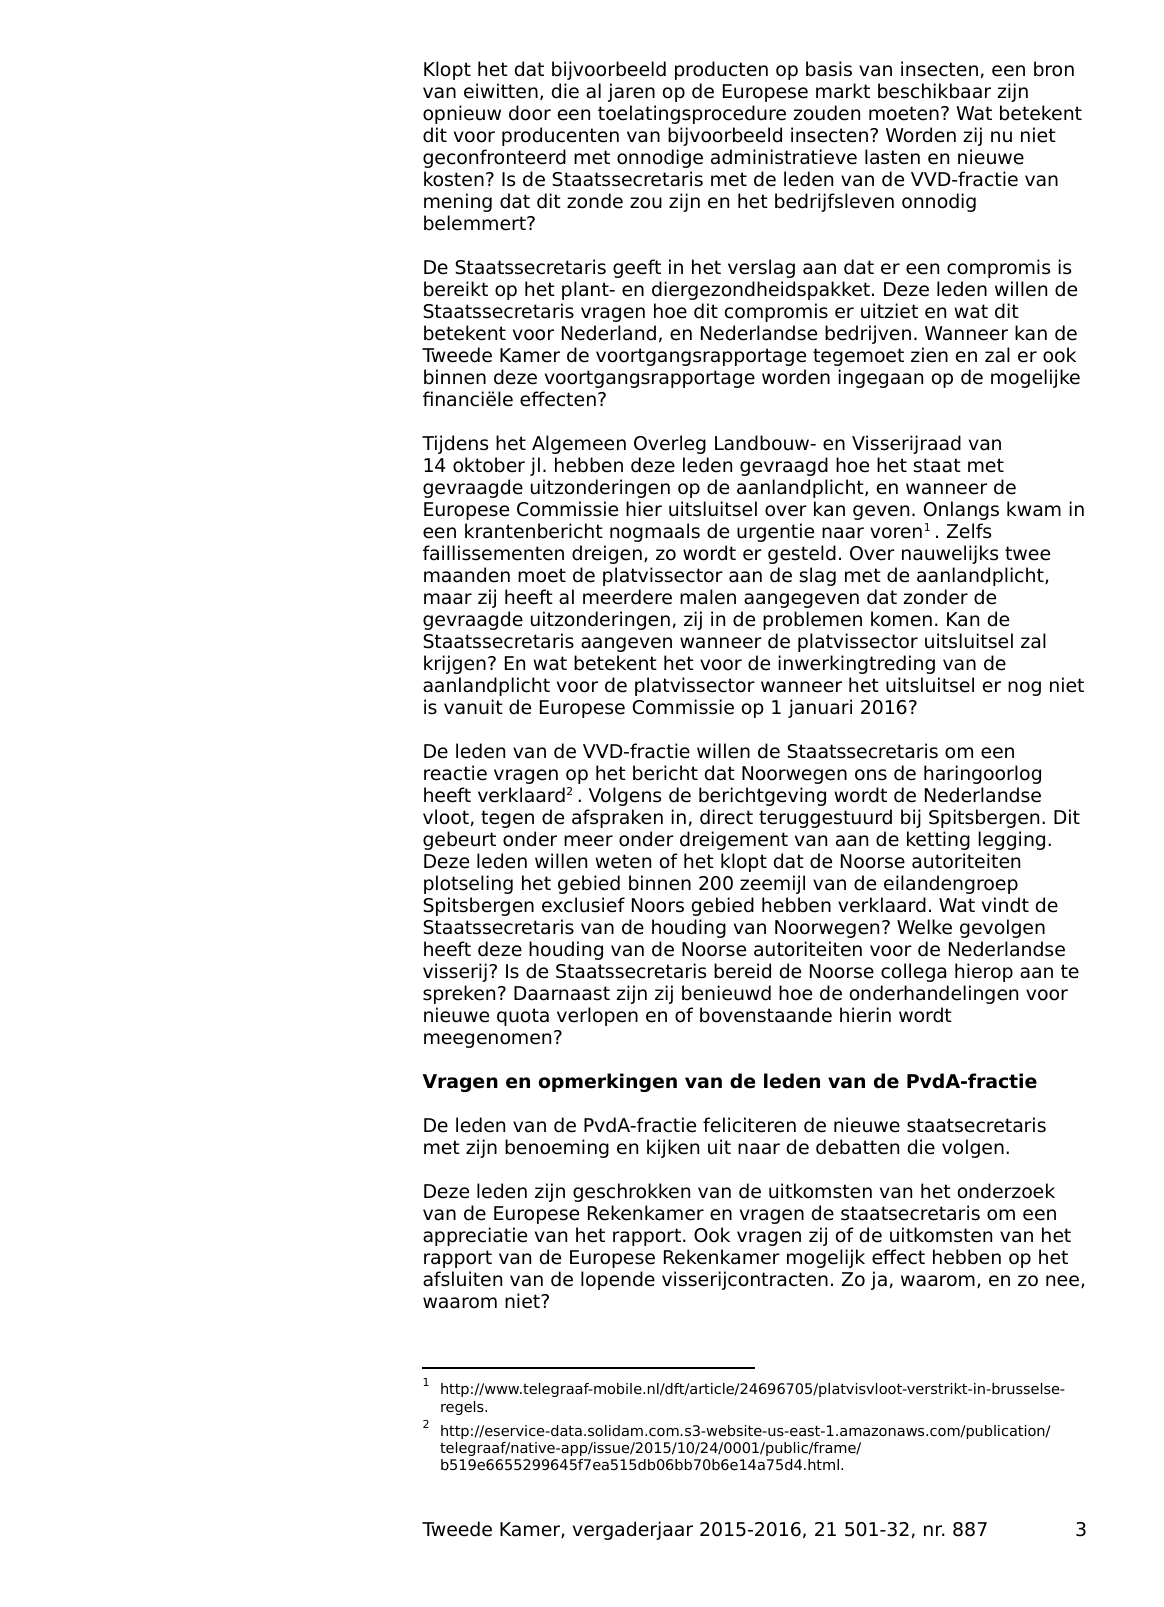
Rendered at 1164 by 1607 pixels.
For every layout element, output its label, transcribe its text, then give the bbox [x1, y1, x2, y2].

text Deze leden zijn geschrokken van de uitkomsten van het onderzoek van de Europese Rekenkamer en vragen de staatsecretaris om een appreciatie van het rapport. Ook vragen zij of de uitkomsten van het rapport van de Europese Rekenkamer mogelijk effect hebben op het afsluiten van de lopende visserijcontracten. Zo ja, waarom, en zo nee, waarom niet? [422, 1181, 1087, 1313]
text Tijdens het Algemeen Overleg Landbouw- en Visserijraad van 14 oktober jl. hebben deze leden gevraagd hoe het staat met gevraagde uitzonderingen op de aanlandplicht, en wanneer de Europese Commissie hier uitsluitsel over kan geven. Onlangs kwam in een krantenbericht nogmaals de urgentie naar voren. Zelfs faillissementen dreigen, zo wordt er gesteld. Over nauwelijks twee maanden moet de platvissector aan de slag met de aanlandplicht, maar zij heeft al meerdere malen aangegeven dat zonder de gevraagde uitzonderingen, zij in de problemen komen. Kan de Staatssecretaris aangeven wanneer de platvissector uitsluitsel zal krijgen? En wat betekent het voor de inwerkingtreding van de aanlandplicht voor de platvissector wanneer het uitsluitsel er nog niet is vanuit de Europese Commissie op 1 januari 2016? [422, 433, 1087, 719]
text http://www.telegraaf-mobile.nl/dft/article/24696705/platvisvloot-verstrikt-in-brusselse-regels. [422, 1377, 1087, 1416]
subtitle Vragen en opmerkingen van de leden van de PvdA-fractie [422, 1071, 1087, 1093]
text http://eservice-data.solidam.com.s3-website-us-east-1.amazonaws.com/publication/telegraaf/native-app/issue/2015/10/24/0001/public/frame/b519e6655299645f7ea515db06bb70b6e14a75d4.html. [422, 1418, 1087, 1474]
text De leden van de VVD-fractie willen de Staatssecretaris om een reactie vragen op het bericht dat Noorwegen ons de haringoorlog heeft verklaard. Volgens de berichtgeving wordt de Nederlandse vloot, tegen de afspraken in, direct teruggestuurd bij Spitsbergen. Dit gebeurt onder meer onder dreigement van aan de ketting legging. Deze leden willen weten of het klopt dat de Noorse autoriteiten plotseling het gebied binnen 200 zeemijl van de eilandengroep Spitsbergen exclusief Noors gebied hebben verklaard. Wat vindt de Staatssecretaris van de houding van Noorwegen? Welke gevolgen heeft deze houding van de Noorse autoriteiten voor de Nederlandse visserij? Is de Staatssecretaris bereid de Noorse collega hierop aan te spreken? Daarnaast zijn zij benieuwd hoe de onderhandelingen voor nieuwe quota verlopen en of bovenstaande hierin wordt meegenomen? [422, 741, 1087, 1049]
text De leden van de PvdA-fractie feliciteren de nieuwe staatsecretaris met zijn benoeming en kijken uit naar de debatten die volgen. [422, 1115, 1087, 1159]
text Klopt het dat bijvoorbeeld producten op basis van insecten, een bron van eiwitten, die al jaren op de Europese markt beschikbaar zijn opnieuw door een toelatingsprocedure zouden moeten? Wat betekent dit voor producenten van bijvoorbeeld insecten? Worden zij nu niet geconfronteerd met onnodige administratieve lasten en nieuwe kosten? Is de Staatssecretaris met de leden van de VVD-fractie van mening dat dit zonde zou zijn en het bedrijfsleven onnodig belemmert? [422, 59, 1087, 235]
text De Staatssecretaris geeft in het verslag aan dat er een compromis is bereikt op het plant- en diergezondheidspakket. Deze leden willen de Staatssecretaris vragen hoe dit compromis er uitziet en wat dit betekent voor Nederland, en Nederlandse bedrijven. Wanneer kan de Tweede Kamer de voortgangsrapportage tegemoet zien en zal er ook binnen deze voortgangsrapportage worden ingegaan op de mogelijke financiële effecten? [422, 257, 1087, 411]
